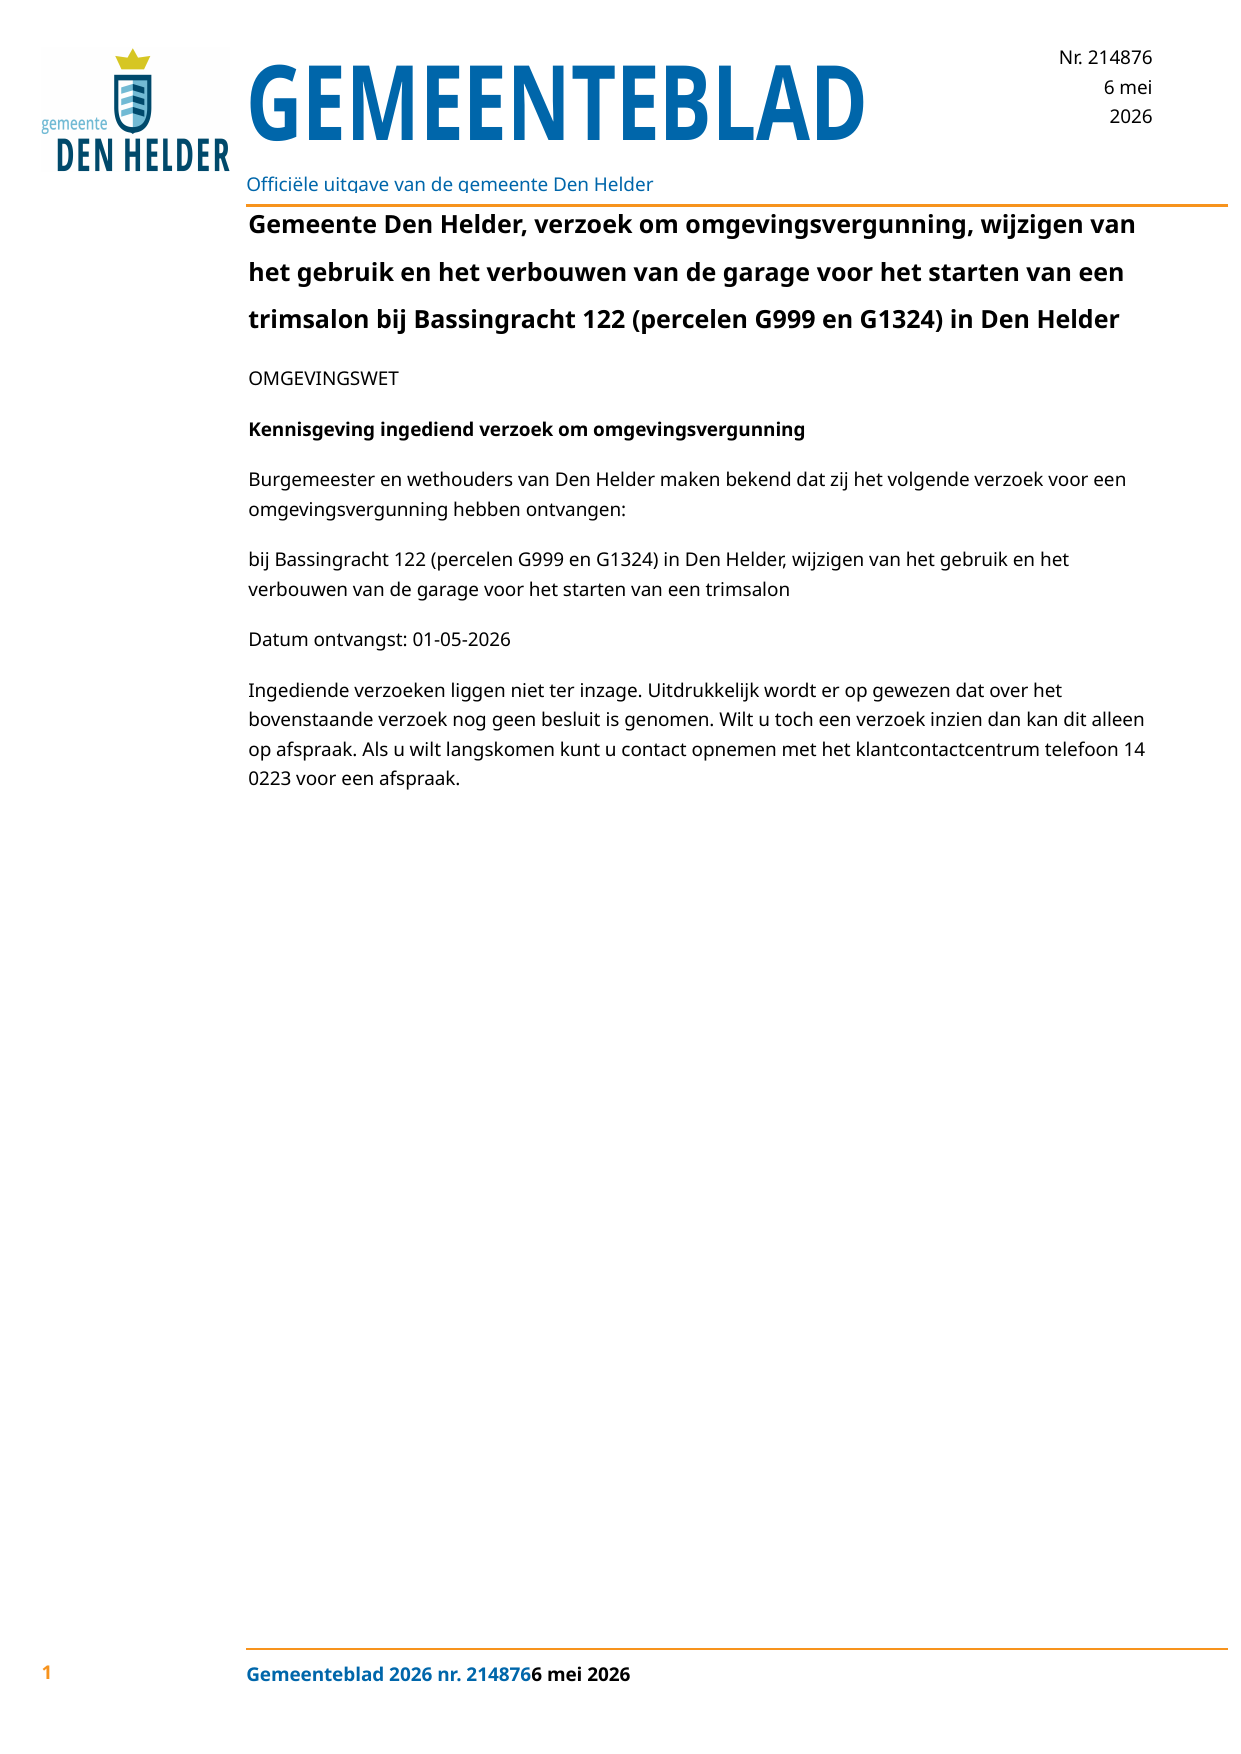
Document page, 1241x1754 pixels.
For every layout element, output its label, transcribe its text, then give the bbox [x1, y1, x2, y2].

text Burgemeester en wethouders van Den Helder maken bekend dat zij het volgende verzoek voor een omgevingsvergunning hebben ontvangen: [248, 466, 1152, 522]
text Gemeente Den Helder, verzoek om omgevingsvergunning, wijzigen van het gebruik en het verbouwen van de garage voor het starten van een trimsalon bij Bassingracht 122 (percelen G999 en G1324) in Den Helder [248, 207, 1152, 336]
text Ingediende verzoeken liggen niet ter inzage. Uitdrukkelijk wordt er op gewezen dat over het bovenstaande verzoek nog geen besluit is genomen. Wilt u toch een verzoek inzien dan kan dit alleen op afspraak. Als u wilt langskomen kunt u contact opnemen met het klantcontactcentrum telefoon 14 0223 voor een afspraak. [248, 677, 1152, 791]
picture [220, 160, 224, 172]
text Datum ontvangst: 01-05-2026 [248, 626, 1152, 652]
picture [182, 144, 187, 165]
picture [63, 144, 68, 165]
picture [41, 47, 231, 172]
text OMGEVINGSWET [248, 366, 1152, 391]
text bij Bassingracht 122 (percelen G999 en G1324) in Den Helder, wijzigen van het gebruik en het verbouwen van de garage voor het starten van een trimsalon [248, 546, 1152, 602]
picture [130, 157, 135, 172]
text Kennisgeving ingediend verzoek om omgevingsvergunning [248, 416, 1152, 442]
picture [100, 154, 106, 172]
